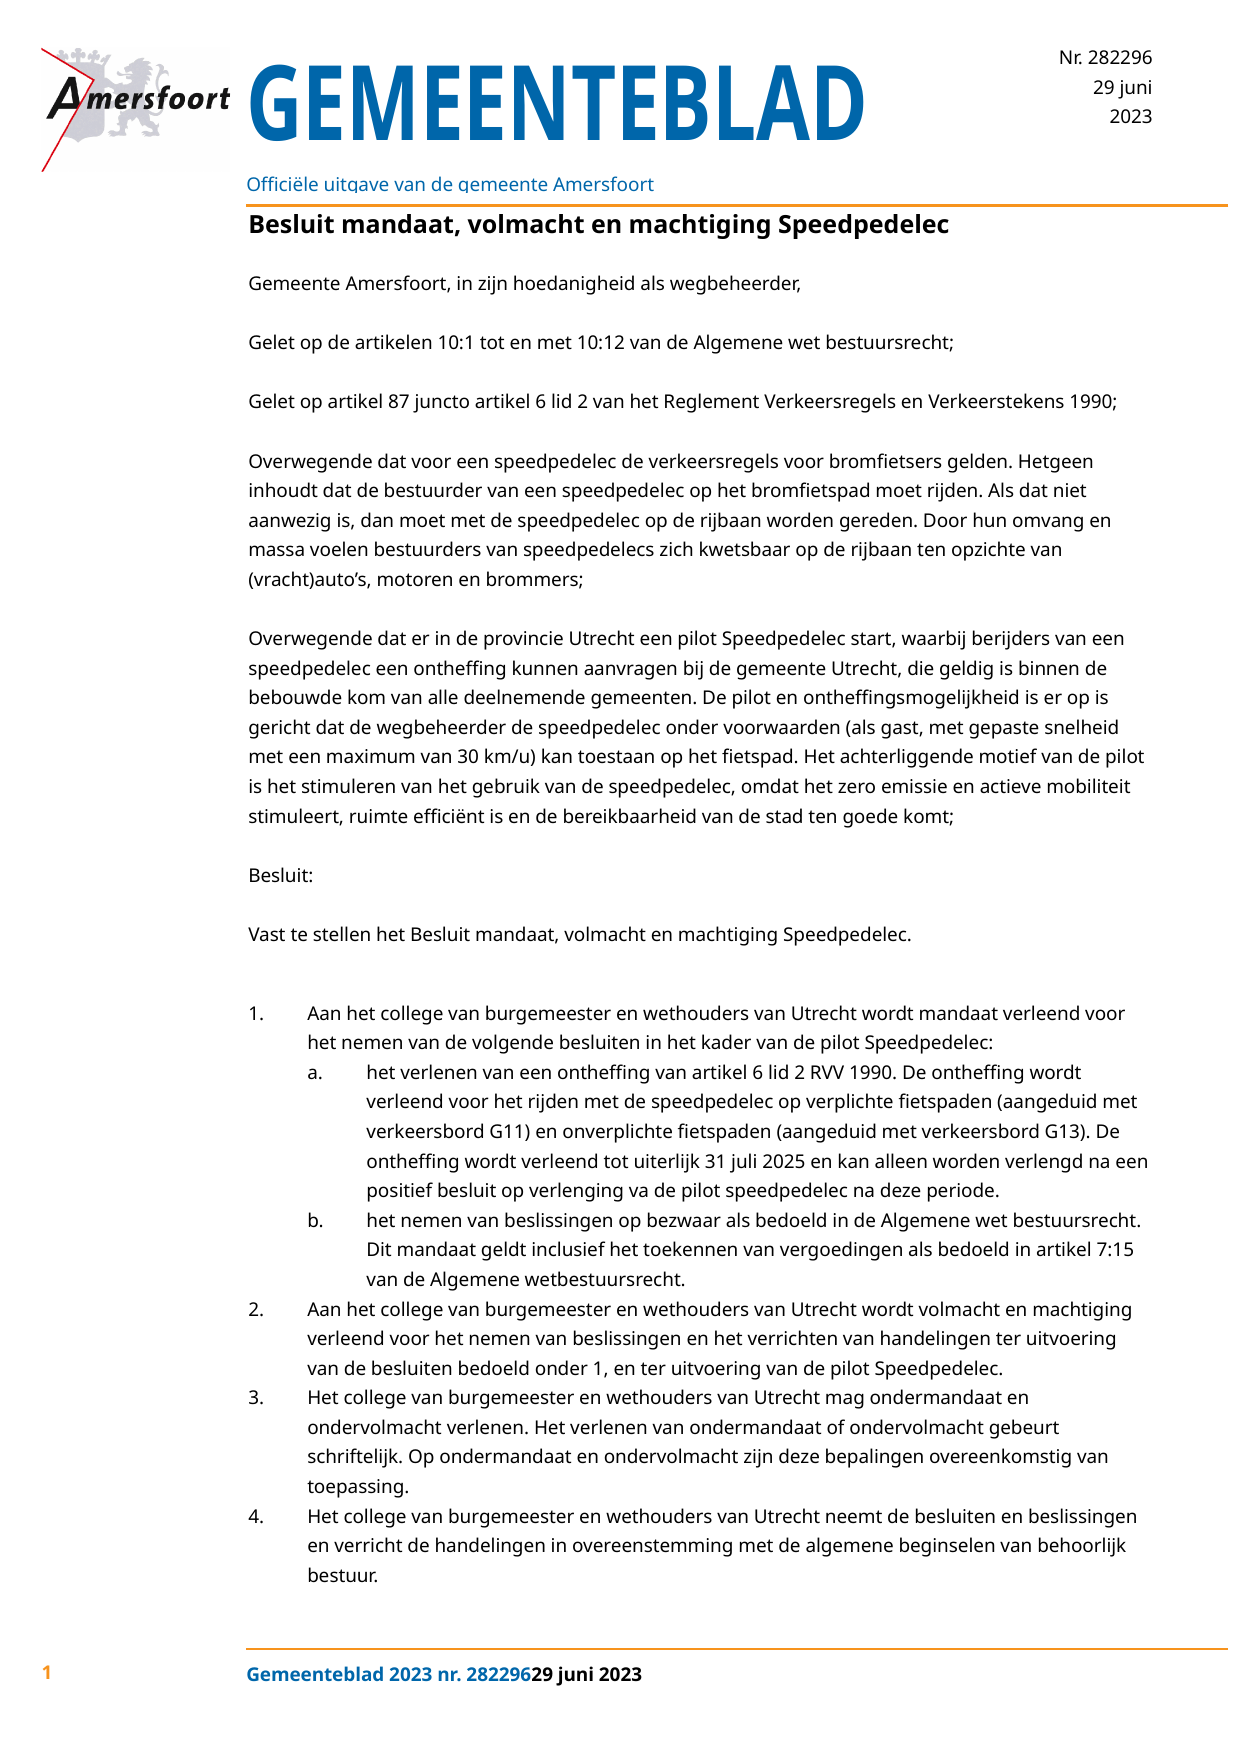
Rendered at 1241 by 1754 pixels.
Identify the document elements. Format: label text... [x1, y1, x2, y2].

text Vast te stellen het Besluit mandaat, volmacht en machtiging Speedpedelec. [248, 921, 1152, 947]
text Gemeente Amersfoort, in zijn hoedanigheid als wegbeheerder, [248, 270, 1152, 296]
list het nemen van beslissingen op bezwaar als bedoeld in de Algemene wet bestuursrecht. Dit mandaat geldt inclusief het toekennen van vergoedingen als bedoeld in artikel 7:15 van de Algemene wetbestuursrecht. [307, 1207, 1152, 1292]
list Het college van burgemeester en wethouders van Utrecht mag ondermandaat en ondervolmacht verlenen. Het verlenen van ondermandaat of ondervolmacht gebeurt schriftelijk. Op ondermandaat en ondervolmacht zijn deze bepalingen overeenkomstig van toepassing. [248, 1384, 1152, 1499]
list Aan het college van burgemeester en wethouders van Utrecht wordt volmacht en machtiging verleend voor het nemen van beslissingen en het verrichten van handelingen ter uitvoering van de besluiten bedoeld onder 1, en ter uitvoering van de pilot Speedpedelec. [248, 1296, 1152, 1381]
text Besluit: [248, 862, 1152, 888]
picture [41, 47, 231, 172]
list Het college van burgemeester en wethouders van Utrecht neemt de besluiten en beslissingen en verricht de handelingen in overeenstemming met de algemene beginselen van behoorlijk bestuur. [248, 1503, 1152, 1588]
text Gelet op de artikelen 10:1 tot en met 10:12 van de Algemene wet bestuursrecht; [248, 329, 1152, 355]
list Aan het college van burgemeester en wethouders van Utrecht wordt mandaat verleend voor het nemen van de volgende besluiten in het kader van de pilot Speedpedelec: [248, 1000, 1152, 1055]
text Besluit mandaat, volmacht en machtiging Speedpedelec [248, 207, 1152, 241]
text Overwegende dat voor een speedpedelec de verkeersregels voor bromfietsers gelden. Hetgeen inhoudt dat de bestuurder van een speedpedelec op het bromfietspad moet rijden. Als dat niet aanwezig is, dan moet met de speedpedelec op de rijbaan worden gereden. Door hun omvang en massa voelen bestuurders van speedpedelecs zich kwetsbaar op de rijbaan ten opzichte van (vracht)auto’s, motoren en brommers; [248, 448, 1152, 592]
list het verlenen van een ontheffing van artikel 6 lid 2 RVV 1990. De ontheffing wordt verleend voor het rijden met de speedpedelec op verplichte fietspaden (aangeduid met verkeersbord G11) en onverplichte fietspaden (aangeduid met verkeersbord G13). De ontheffing wordt verleend tot uiterlijk 31 juli 2025 en kan alleen worden verlengd na een positief besluit op verlenging va de pilot speedpedelec na deze periode. [307, 1059, 1152, 1203]
text Gelet op artikel 87 juncto artikel 6 lid 2 van het Reglement Verkeersregels en Verkeerstekens 1990; [248, 389, 1152, 414]
text Overwegende dat er in de provincie Utrecht een pilot Speedpedelec start, waarbij berijders van een speedpedelec een ontheffing kunnen aanvragen bij de gemeente Utrecht, die geldig is binnen de bebouwde kom van alle deelnemende gemeenten. De pilot en ontheffingsmogelijkheid is er op is gericht dat de wegbeheerder de speedpedelec onder voorwaarden (als gast, met gepaste snelheid met een maximum van 30 km/u) kan toestaan op het fietspad. Het achterliggende motief van de pilot is het stimuleren van het gebruik van de speedpedelec, omdat het zero emissie en actieve mobiliteit stimuleert, ruimte efficiënt is en de bereikbaarheid van de stad ten goede komt; [248, 625, 1152, 828]
